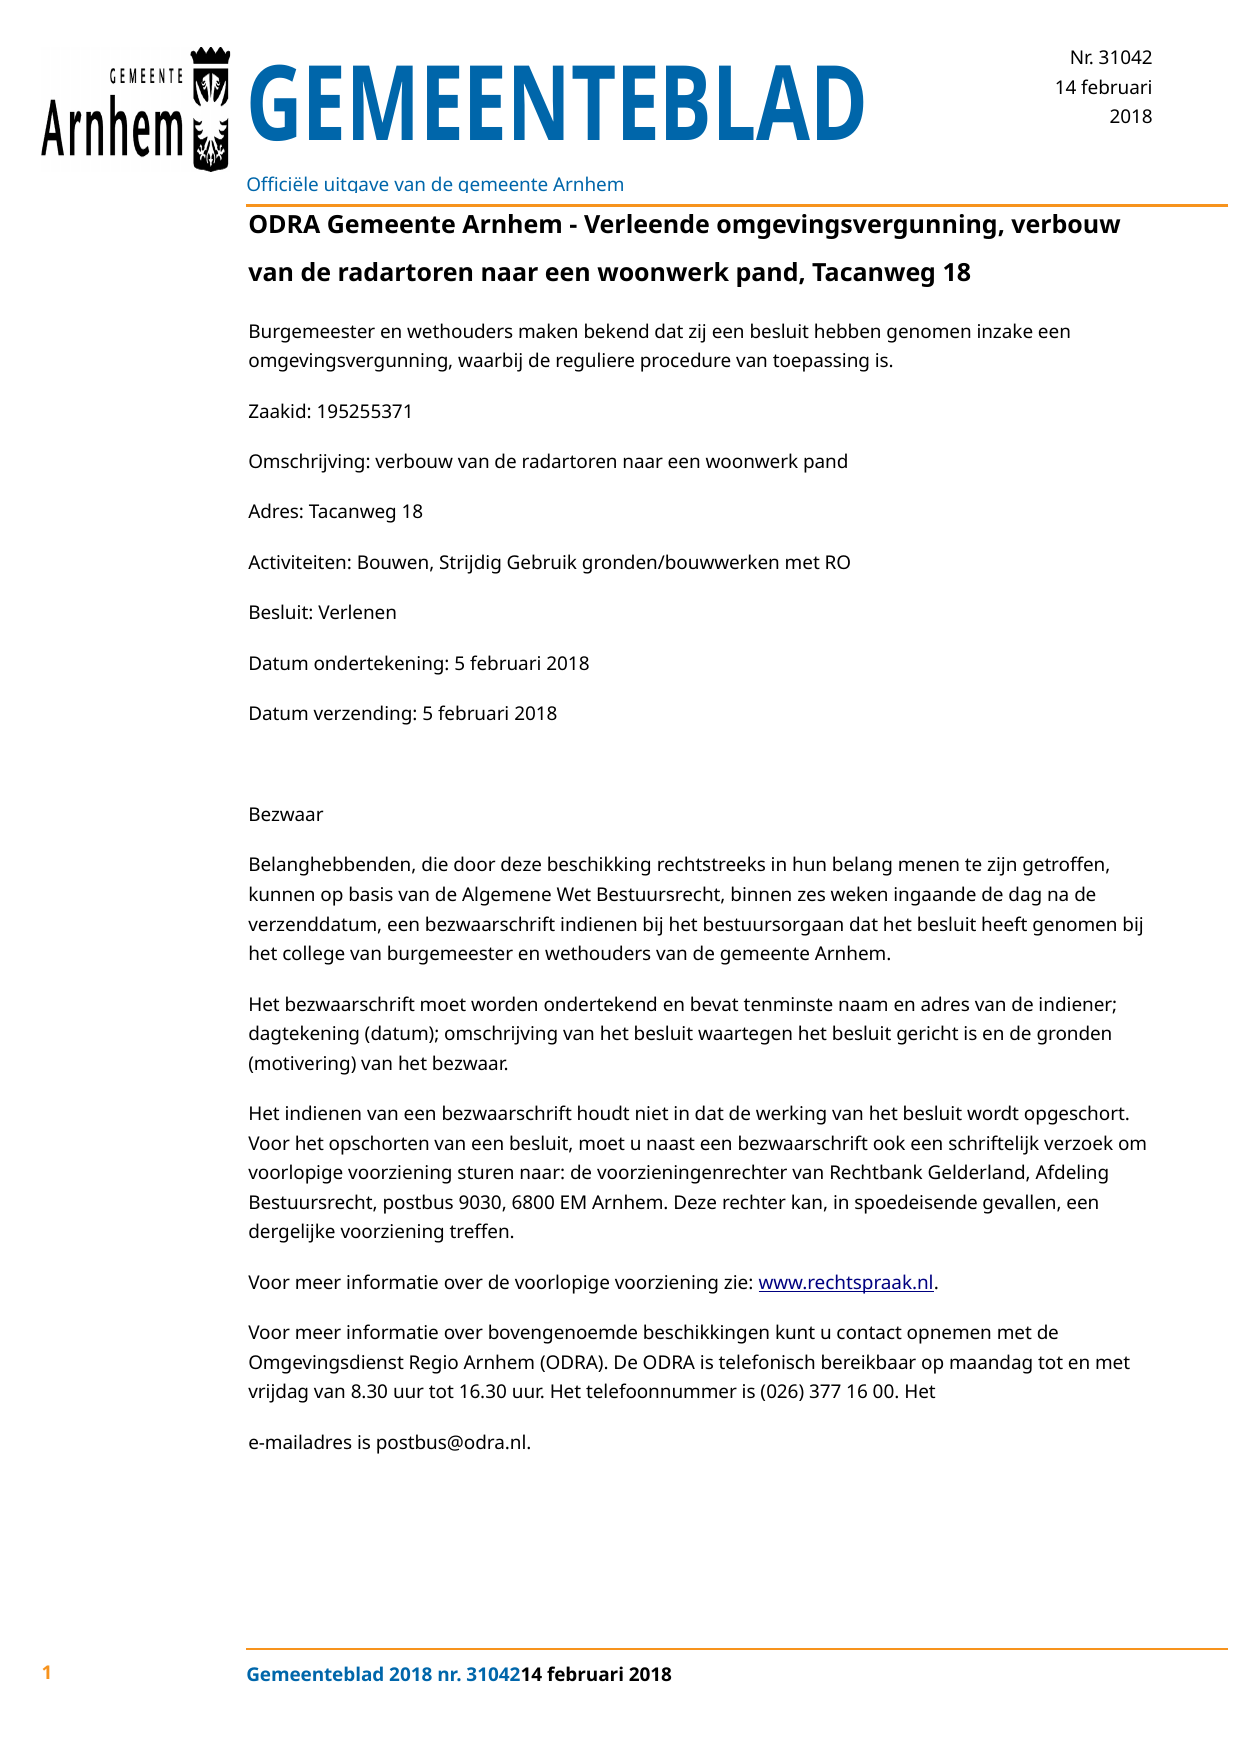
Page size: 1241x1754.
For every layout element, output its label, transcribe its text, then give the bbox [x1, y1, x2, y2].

text e-mailadres is postbus@odra.nl. [248, 1429, 1152, 1455]
text Activiteiten: Bouwen, Strijdig Gebruik gronden/bouwwerken met RO [248, 549, 1152, 575]
text Het indienen van een bezwaarschrift houdt niet in dat de werking van het besluit wordt opgeschort. Voor het opschorten van een besluit, moet u naast een bezwaarschrift ook een schriftelijk verzoek om voorlopige voorziening sturen naar: de voorzieningenrechter van Rechtbank Gelderland, Afdeling Bestuursrecht, postbus 9030, 6800 EM Arnhem. Deze rechter kan, in spoedeisende gevallen, een dergelijke voorziening treffen. [248, 1100, 1152, 1244]
text Belanghebbenden, die door deze beschikking rechtstreeks in hun belang menen te zijn getroffen, kunnen op basis van de Algemene Wet Bestuursrecht, binnen zes weken ingaande de dag na de verzenddatum, een bezwaarschrift indienen bij het bestuursorgaan dat het besluit heeft genomen bij het college van burgemeester en wethouders van de gemeente Arnhem. [248, 852, 1152, 966]
text Datum verzending: 5 februari 2018 [248, 700, 1152, 726]
text Adres: Tacanweg 18 [248, 499, 1152, 524]
text Omschrijving: verbouw van de radartoren naar een woonwerk pand [248, 448, 1152, 474]
text Burgemeester en wethouders maken bekend dat zij een besluit hebben genomen inzake een omgevingsvergunning, waarbij de reguliere procedure van toepassing is. [248, 318, 1152, 373]
text Het bezwaarschrift moet worden ondertekend en bevat tenminste naam en adres van de indiener; dagtekening (datum); omschrijving van het besluit waartegen het besluit gericht is en de gronden (motivering) van het bezwaar. [248, 991, 1152, 1076]
text Voor meer informatie over de voorlopige voorziening zie: www.rechtspraak.nl. [248, 1269, 1152, 1295]
text Zaakid: 195255371 [248, 398, 1152, 424]
text Voor meer informatie over bovengenoemde beschikkingen kunt u contact opnemen met de Omgevingsdienst Regio Arnhem (ODRA). De ODRA is telefonisch bereikbaar op maandag tot en met vrijdag van 8.30 uur tot 16.30 uur. Het telefoonnummer is (026) 377 16 00. Het [248, 1319, 1152, 1404]
text Datum ondertekening: 5 februari 2018 [248, 650, 1152, 676]
picture [41, 47, 231, 172]
text ODRA Gemeente Arnhem - Verleende omgevingsvergunning, verbouw van de radartoren naar een woonwerk pand, Tacanweg 18 [248, 207, 1152, 288]
text Bezwaar [248, 801, 1152, 827]
text Besluit: Verlenen [248, 599, 1152, 625]
